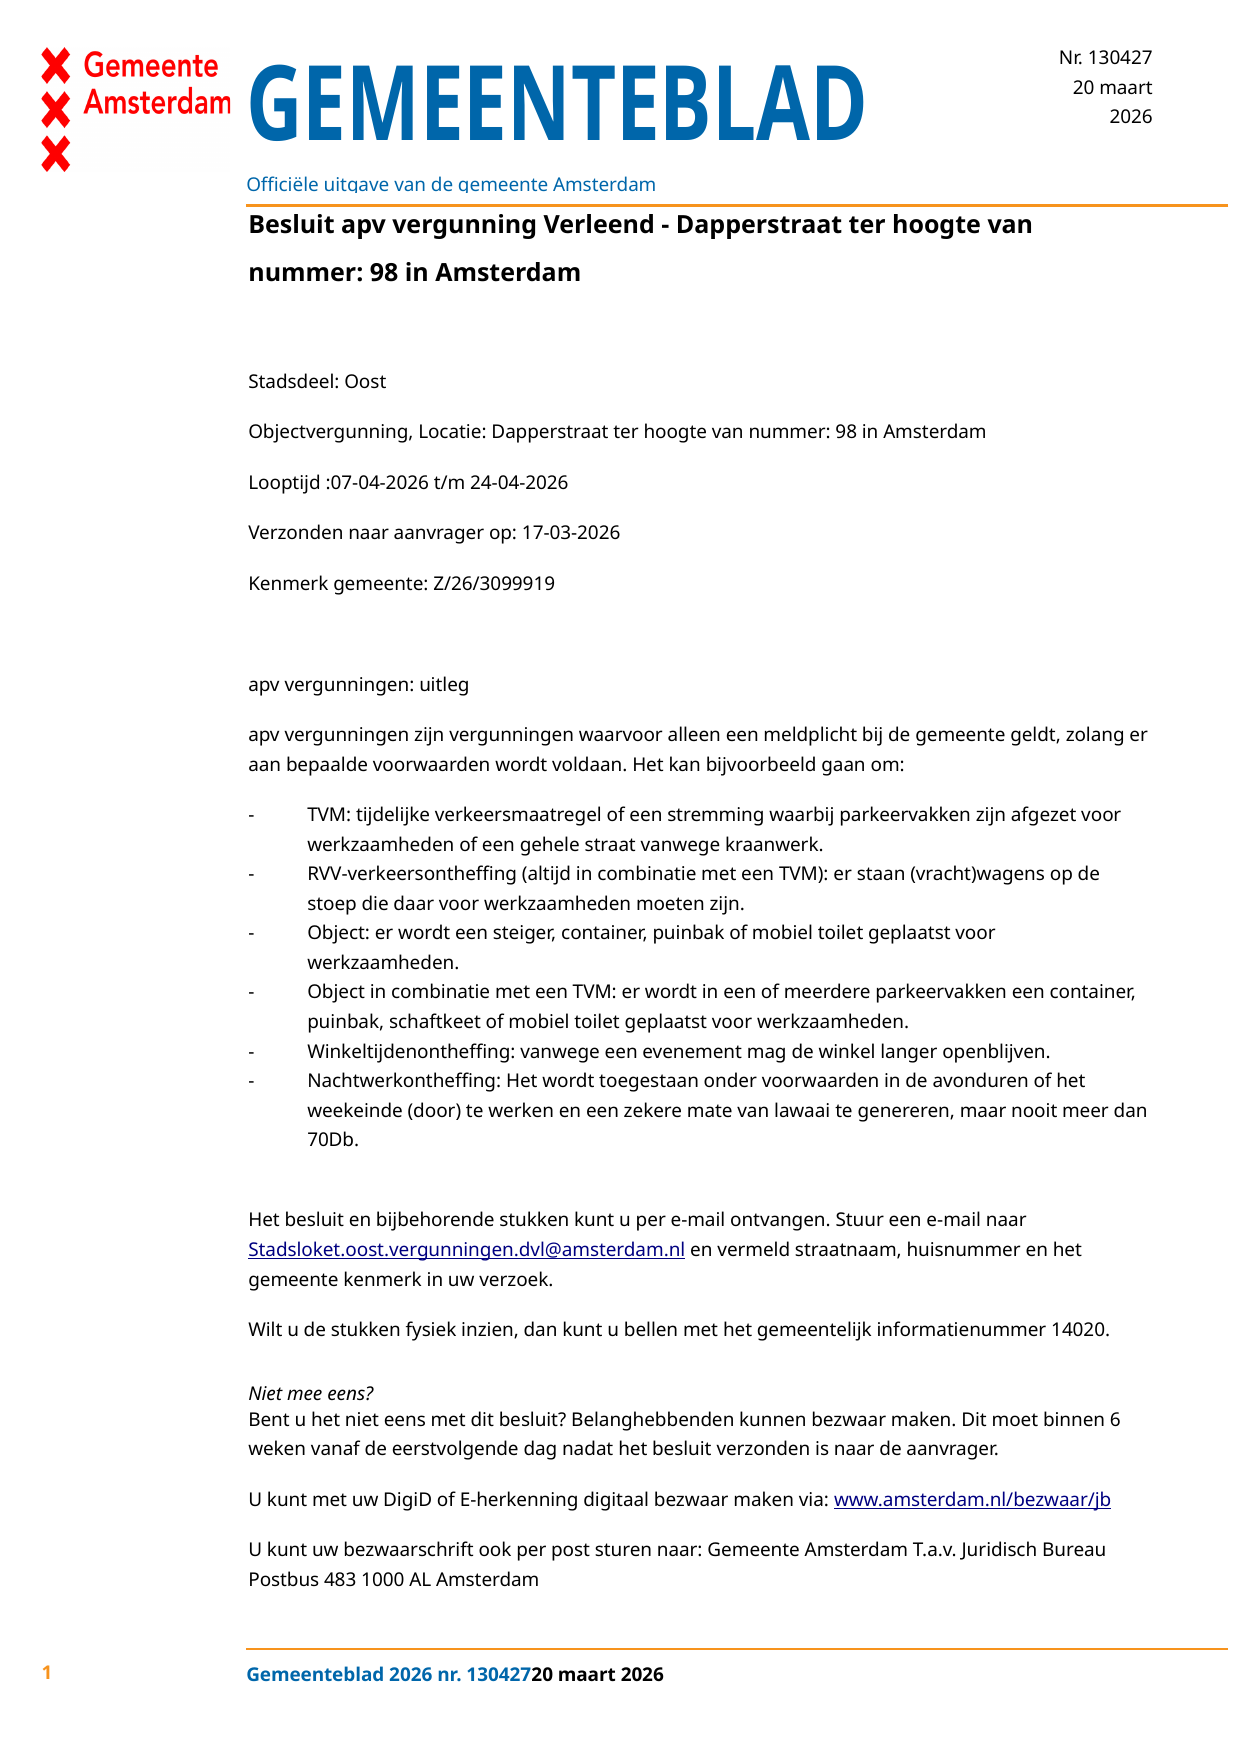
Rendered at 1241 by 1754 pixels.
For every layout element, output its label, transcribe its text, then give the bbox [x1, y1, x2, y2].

text Verzonden naar aanvrager op: 17-03-2026 [248, 519, 1152, 545]
list Nachtwerkontheffing: Het wordt toegestaan onder voorwaarden in de avonduren of het weekeinde (door) te werken en een zekere mate van lawaai te genereren, maar nooit meer dan 70Db. [248, 1067, 1152, 1152]
text Kenmerk gemeente: Z/26/3099919 [248, 570, 1152, 596]
list Object in combinatie met een TVM: er wordt in een of meerdere parkeervakken een container, puinbak, schaftkeet of mobiel toilet geplaatst voor werkzaamheden. [248, 979, 1152, 1034]
text U kunt met uw DigiD of E-herkenning digitaal bezwaar maken via: www.amsterdam.nl/bezwaar/jb [248, 1486, 1152, 1512]
text U kunt uw bezwaarschrift ook per post sturen naar: Gemeente Amsterdam T.a.v. Juridisch Bureau Postbus 483 1000 AL Amsterdam [248, 1536, 1152, 1592]
text Besluit apv vergunning Verleend - Dapperstraat ter hoogte van nummer: 98 in Amsterdam [248, 207, 1152, 288]
text Wilt u de stukken fysiek inzien, dan kunt u bellen met het gemeentelijk informatienummer 14020. [248, 1316, 1152, 1342]
list Winkeltijdenontheffing: vanwege een evenement mag de winkel langer openblijven. [248, 1038, 1152, 1064]
text Looptijd :07-04-2026 t/m 24-04-2026 [248, 469, 1152, 495]
text Bent u het niet eens met dit besluit? Belanghebbenden kunnen bezwaar maken. Dit moet binnen 6 weken vanaf de eerstvolgende dag nadat het besluit verzonden is naar de aanvrager. [248, 1406, 1152, 1461]
text Het besluit en bijbehorende stukken kunt u per e-mail ontvangen. Stuur een e-mail naar Stadsloket.oost.vergunningen.dvl@amsterdam.nl en vermeld straatnaam, huisnummer en het gemeente kenmerk in uw verzoek. [248, 1207, 1152, 1292]
text Niet mee eens? [248, 1380, 1152, 1406]
list TVM: tijdelijke verkeersmaatregel of een stremming waarbij parkeervakken zijn afgezet voor werkzaamheden of een gehele straat vanwege kraanwerk. [248, 801, 1152, 857]
picture [41, 47, 231, 172]
text apv vergunningen zijn vergunningen waarvoor alleen een meldplicht bij de gemeente geldt, zolang er aan bepaalde voorwaarden wordt voldaan. Het kan bijvoorbeeld gaan om: [248, 721, 1152, 777]
text Stadsdeel: Oost [248, 368, 1152, 394]
list RVV-verkeersontheffing (altijd in combinatie met een TVM): er staan (vracht)wagens op de stoep die daar voor werkzaamheden moeten zijn. [248, 860, 1152, 916]
text apv vergunningen: uitleg [248, 671, 1152, 697]
list Object: er wordt een steiger, container, puinbak of mobiel toilet geplaatst voor werkzaamheden. [248, 919, 1152, 975]
text Objectvergunning, Locatie: Dapperstraat ter hoogte van nummer: 98 in Amsterdam [248, 419, 1152, 444]
